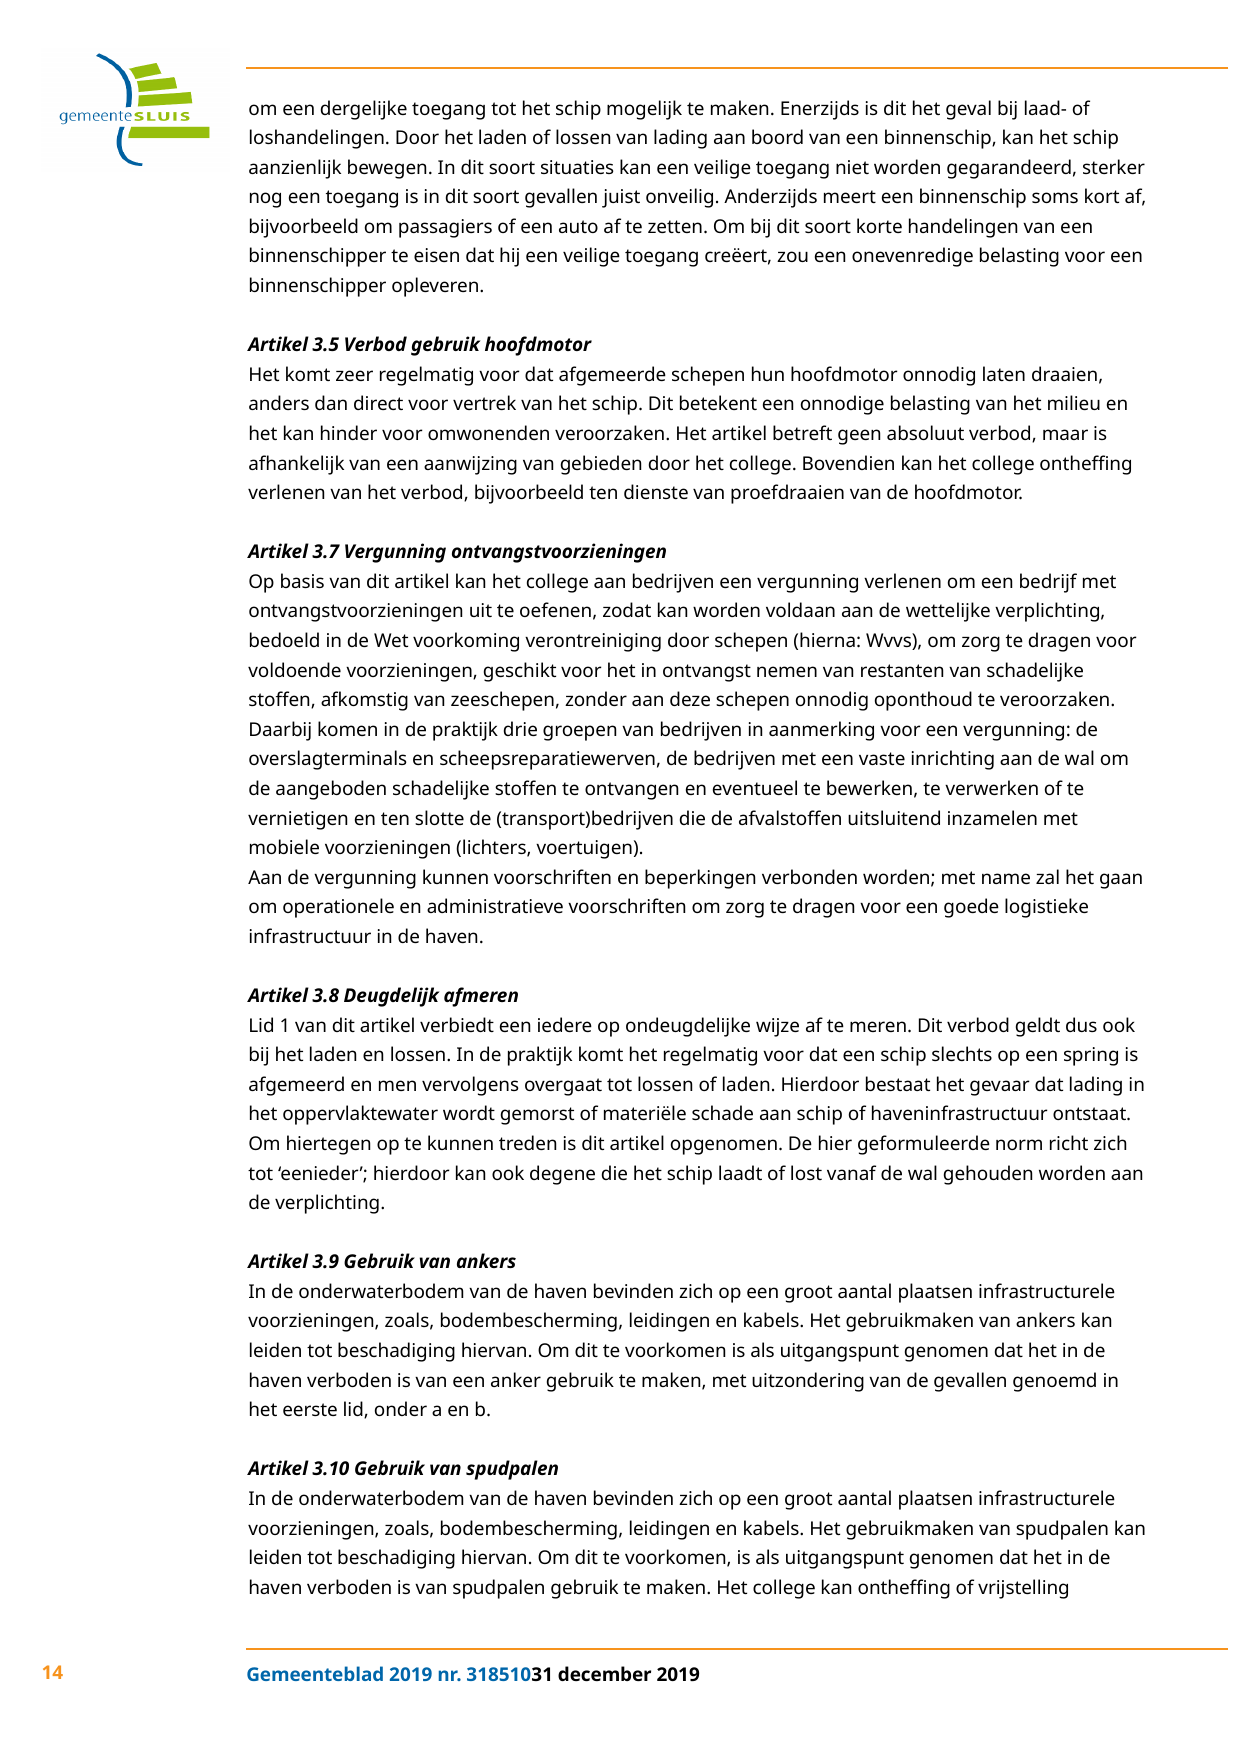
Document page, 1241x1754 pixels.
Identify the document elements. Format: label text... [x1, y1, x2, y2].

text Aan de vergunning kunnen voorschriften en beperkingen verbonden worden; met name zal het gaan om operationele en administratieve voorschriften om zorg te dragen voor een goede logistieke infrastructuur in de haven. [248, 864, 1152, 949]
text Artikel 3.5 Verbod gebruik hoofdmotor [248, 331, 1152, 357]
text om een dergelijke toegang tot het schip mogelijk te maken. Enerzijds is dit het geval bij laad- of loshandelingen. Door het laden of lossen van lading aan boord van een binnenschip, kan het schip aanzienlijk bewegen. In dit soort situaties kan een veilige toegang niet worden gegarandeerd, sterker nog een toegang is in dit soort gevallen juist onveilig. Anderzijds meert een binnenschip soms kort af, bijvoorbeeld om passagiers of een auto af te zetten. Om bij dit soort korte handelingen van een binnenschipper te eisen dat hij een veilige toegang creëert, zou een onevenredige belasting voor een binnenschipper opleveren. [248, 95, 1152, 298]
text In de onderwaterbodem van de haven bevinden zich op een groot aantal plaatsen infrastructurele voorzieningen, zoals, bodembescherming, leidingen en kabels. Het gebruikmaken van ankers kan leiden tot beschadiging hiervan. Om dit te voorkomen is als uitgangspunt genomen dat het in de haven verboden is van een anker gebruik te maken, met uitzondering van de gevallen genoemd in het eerste lid, onder a en b. [248, 1278, 1152, 1422]
text Artikel 3.9 Gebruik van ankers [248, 1248, 1152, 1274]
text Artikel 3.10 Gebruik van spudpalen [248, 1456, 1152, 1481]
text Op basis van dit artikel kan het college aan bedrijven een vergunning verlenen om een bedrijf met ontvangstvoorzieningen uit te oefenen, zodat kan worden voldaan aan de wettelijke verplichting, bedoeld in de Wet voorkoming verontreiniging door schepen (hierna: Wvvs), om zorg te dragen voor voldoende voorzieningen, geschikt voor het in ontvangst nemen van restanten van schadelijke stoffen, afkomstig van zeeschepen, zonder aan deze schepen onnodig oponthoud te veroorzaken. Daarbij komen in de praktijk drie groepen van bedrijven in aanmerking voor een vergunning: de overslagterminals en scheepsreparatiewerven, de bedrijven met een vaste inrichting aan de wal om de aangeboden schadelijke stoffen te ontvangen en eventueel te bewerken, te verwerken of te vernietigen en ten slotte de (transport)bedrijven die de afvalstoffen uitsluitend inzamelen met mobiele voorzieningen (lichters, voertuigen). [248, 568, 1152, 860]
text Lid 1 van dit artikel verbiedt een iedere op ondeugdelijke wijze af te meren. Dit verbod geldt dus ook bij het laden en lossen. In de praktijk komt het regelmatig voor dat een schip slechts op een spring is afgemeerd en men vervolgens overgaat tot lossen of laden. Hierdoor bestaat het gevaar dat lading in het oppervlaktewater wordt gemorst of materiële schade aan schip of haveninfrastructuur ontstaat. Om hiertegen op te kunnen treden is dit artikel opgenomen. De hier geformuleerde norm richt zich tot ‘eenieder’; hierdoor kan ook degene die het schip laadt of lost vanaf de wal gehouden worden aan de verplichting. [248, 1012, 1152, 1215]
picture [41, 47, 231, 172]
text In de onderwaterbodem van de haven bevinden zich op een groot aantal plaatsen infrastructurele voorzieningen, zoals, bodembescherming, leidingen en kabels. Het gebruikmaken van spudpalen kan leiden tot beschadiging hiervan. Om dit te voorkomen, is als uitgangspunt genomen dat het in de haven verboden is van spudpalen gebruik te maken. Het college kan ontheffing of vrijstelling [248, 1485, 1152, 1600]
text Artikel 3.7 Vergunning ontvangstvoorzieningen [248, 538, 1152, 564]
text Artikel 3.8 Deugdelijk afmeren [248, 982, 1152, 1008]
text Het komt zeer regelmatig voor dat afgemeerde schepen hun hoofdmotor onnodig laten draaien, anders dan direct voor vertrek van het schip. Dit betekent een onnodige belasting van het milieu en het kan hinder voor omwonenden veroorzaken. Het artikel betreft geen absoluut verbod, maar is afhankelijk van een aanwijzing van gebieden door het college. Bovendien kan het college ontheffing verlenen van het verbod, bijvoorbeeld ten dienste van proefdraaien van de hoofdmotor. [248, 361, 1152, 505]
